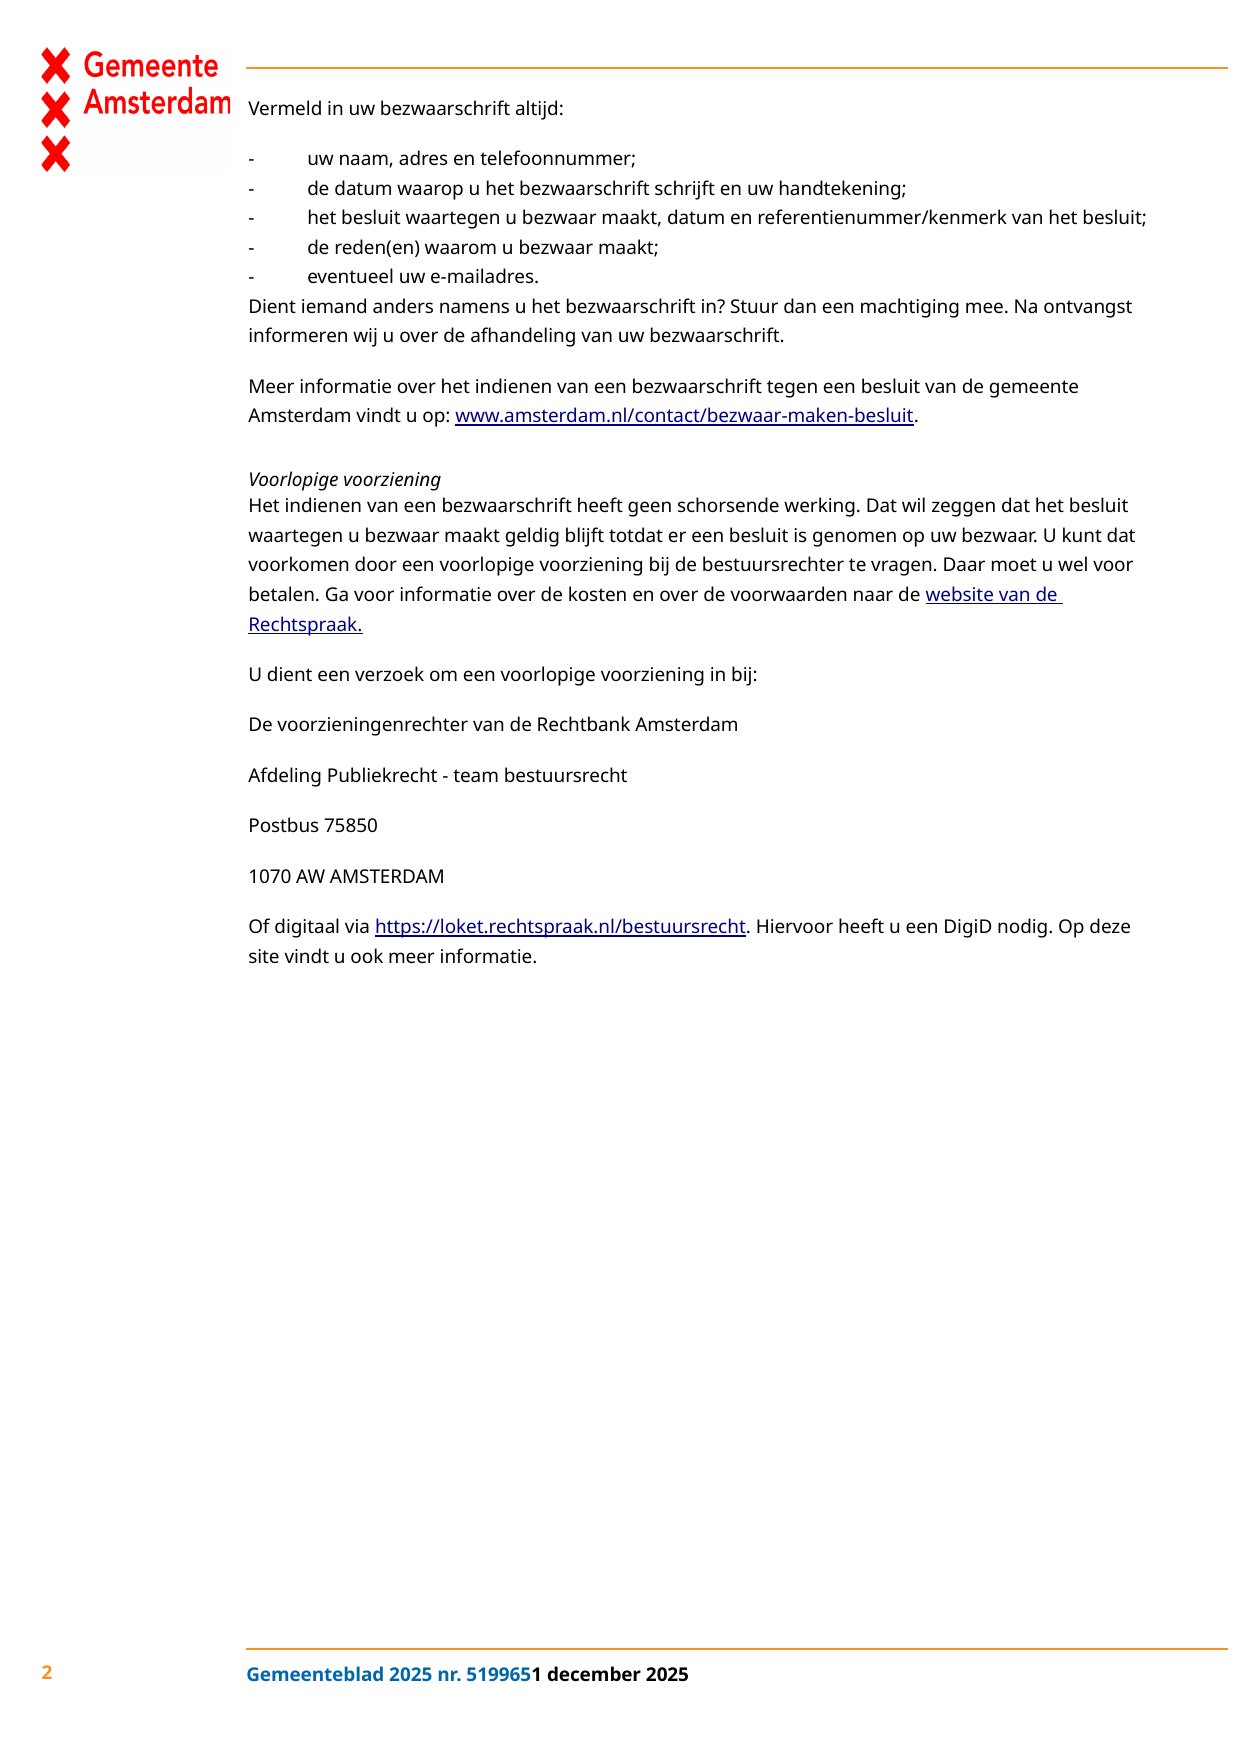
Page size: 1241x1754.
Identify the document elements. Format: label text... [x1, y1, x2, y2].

text Voorlopige voorziening [248, 467, 1152, 492]
text De voorzieningenrechter van de Rechtbank Amsterdam [248, 712, 1152, 737]
list de datum waarop u het bezwaarschrift schrijft en uw handtekening; [248, 175, 1152, 201]
text 1070 AW AMSTERDAM [248, 863, 1152, 888]
text U dient een verzoek om een voorlopige voorziening in bij: [248, 661, 1152, 687]
text Dient iemand anders namens u het bezwaarschrift in? Stuur dan een machtiging mee. Na ontvangst informeren wij u over de afhandeling van uw bezwaarschrift. [248, 293, 1152, 348]
text Het indienen van een bezwaarschrift heeft geen schorsende werking. Dat wil zeggen dat het besluit waartegen u bezwaar maakt geldig blijft totdat er een besluit is genomen op uw bezwaar. U kunt dat voorkomen door een voorlopige voorziening bij de bestuursrechter te vragen. Daar moet u wel voor betalen. Ga voor informatie over de kosten en over de voorwaarden naar de website van de Rechtspraak. [248, 492, 1152, 636]
list uw naam, adres en telefoonnummer; [248, 145, 1152, 171]
text Postbus 75850 [248, 812, 1152, 838]
text Afdeling Publiekrecht - team bestuursrecht [248, 762, 1152, 788]
text Meer informatie over het indienen van een bezwaarschrift tegen een besluit van de gemeente Amsterdam vindt u op: www.amsterdam.nl/contact/bezwaar-maken-besluit. [248, 373, 1152, 428]
list de reden(en) waarom u bezwaar maakt; [248, 234, 1152, 260]
text Vermeld in uw bezwaarschrift altijd: [248, 95, 1152, 121]
list het besluit waartegen u bezwaar maakt, datum en referentienummer/kenmerk van het besluit; [248, 204, 1152, 230]
list eventueel uw e-mailadres. [248, 263, 1152, 289]
text Of digitaal via https://loket.rechtspraak.nl/bestuursrecht. Hiervoor heeft u een DigiD nodig. Op deze site vindt u ook meer informatie. [248, 913, 1152, 968]
picture [41, 47, 231, 172]
